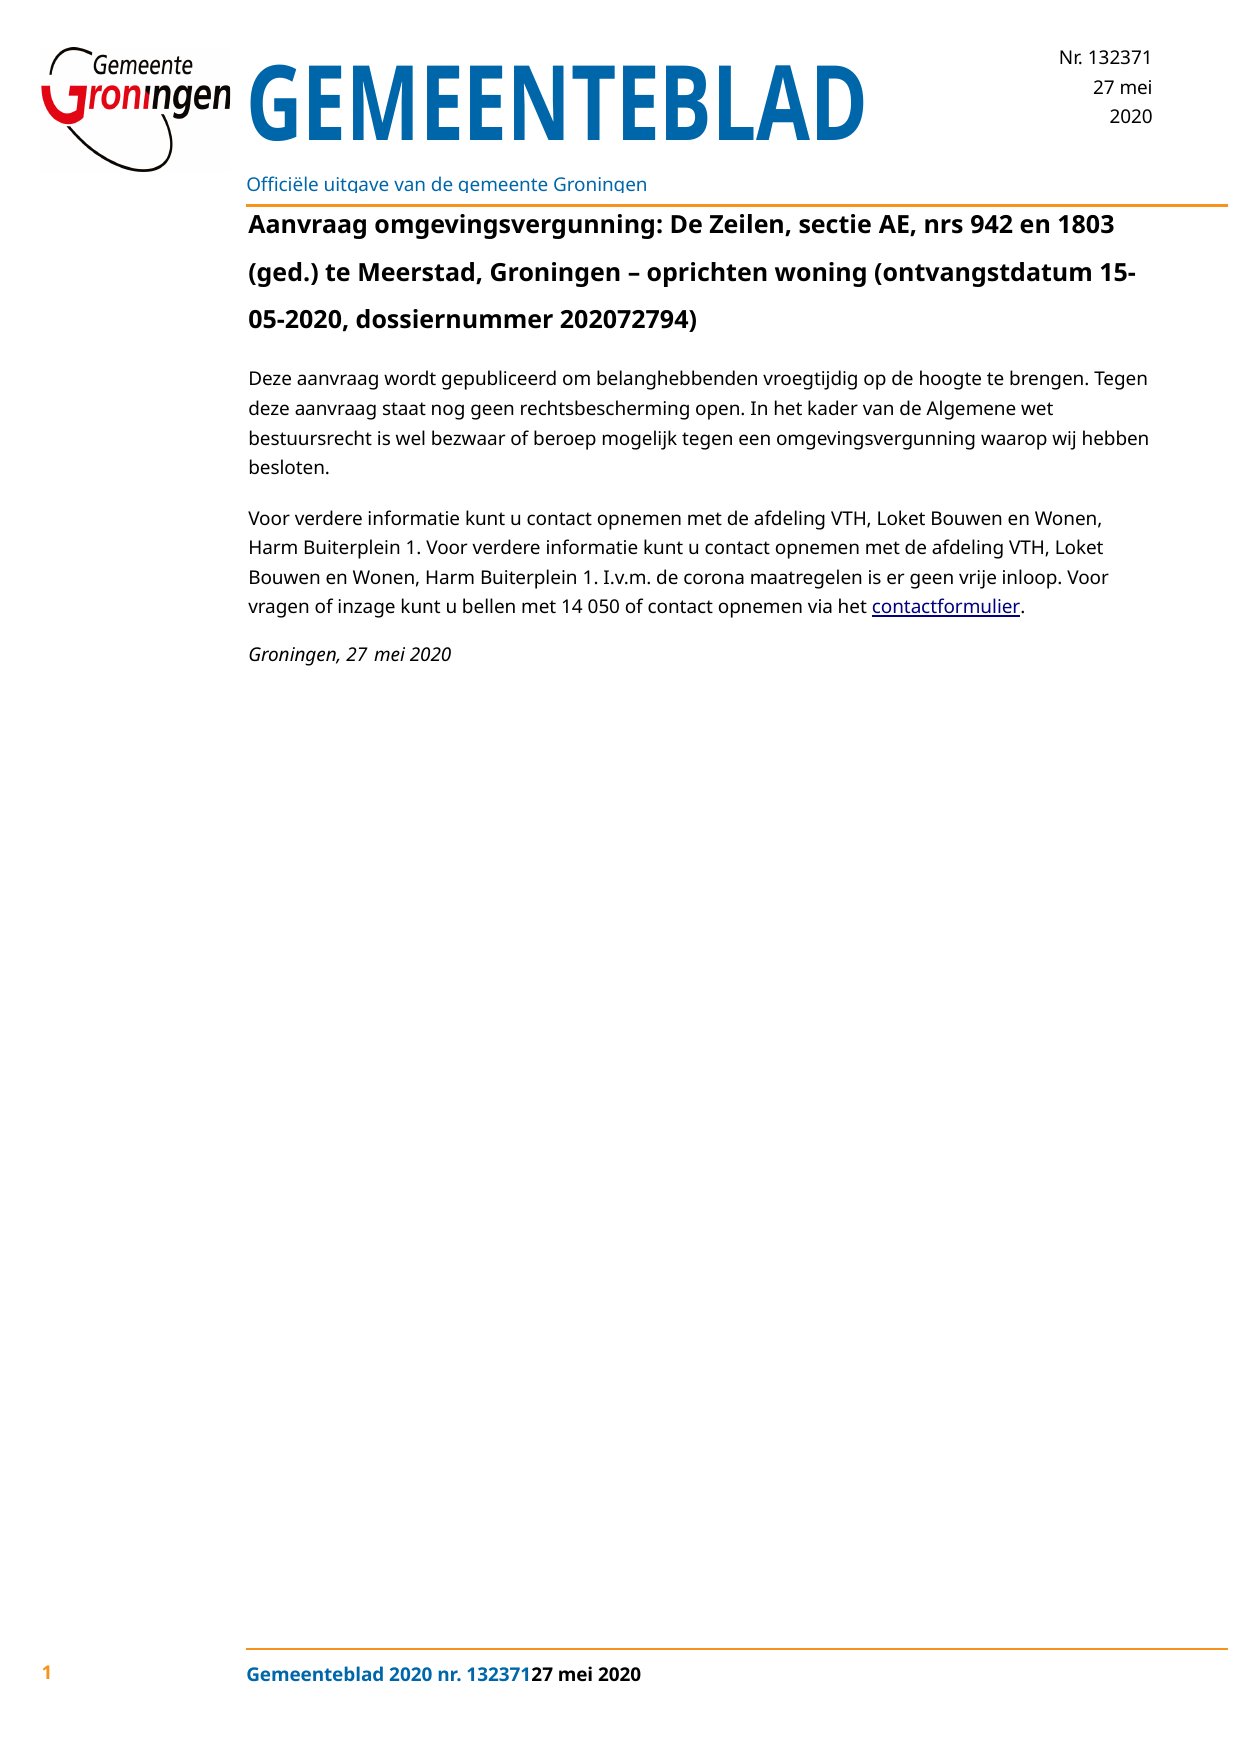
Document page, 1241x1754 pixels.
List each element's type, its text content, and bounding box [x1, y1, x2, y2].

text Groningen, 27 mei 2020 [248, 641, 1152, 667]
text Voor verdere informatie kunt u contact opnemen met de afdeling VTH, Loket Bouwen en Wonen, Harm Buiterplein 1. Voor verdere informatie kunt u contact opnemen met de afdeling VTH, Loket Bouwen en Wonen, Harm Buiterplein 1. I.v.m. de corona maatregelen is er geen vrije inloop. Voor vragen of inzage kunt u bellen met 14 050 of contact opnemen via het contactformulier. [248, 505, 1152, 619]
picture [41, 47, 231, 172]
text Aanvraag omgevingsvergunning: De Zeilen, sectie AE, nrs 942 en 1803 (ged.) te Meerstad, Groningen – oprichten woning (ontvangstdatum 15-05-2020, dossiernummer 202072794) [248, 207, 1152, 336]
text Deze aanvraag wordt gepubliceerd om belanghebbenden vroegtijdig op de hoogte te brengen. Tegen deze aanvraag staat nog geen rechtsbescherming open. In het kader van de Algemene wet bestuursrecht is wel bezwaar of beroep mogelijk tegen een omgevingsvergunning waarop wij hebben besloten. [248, 366, 1152, 480]
